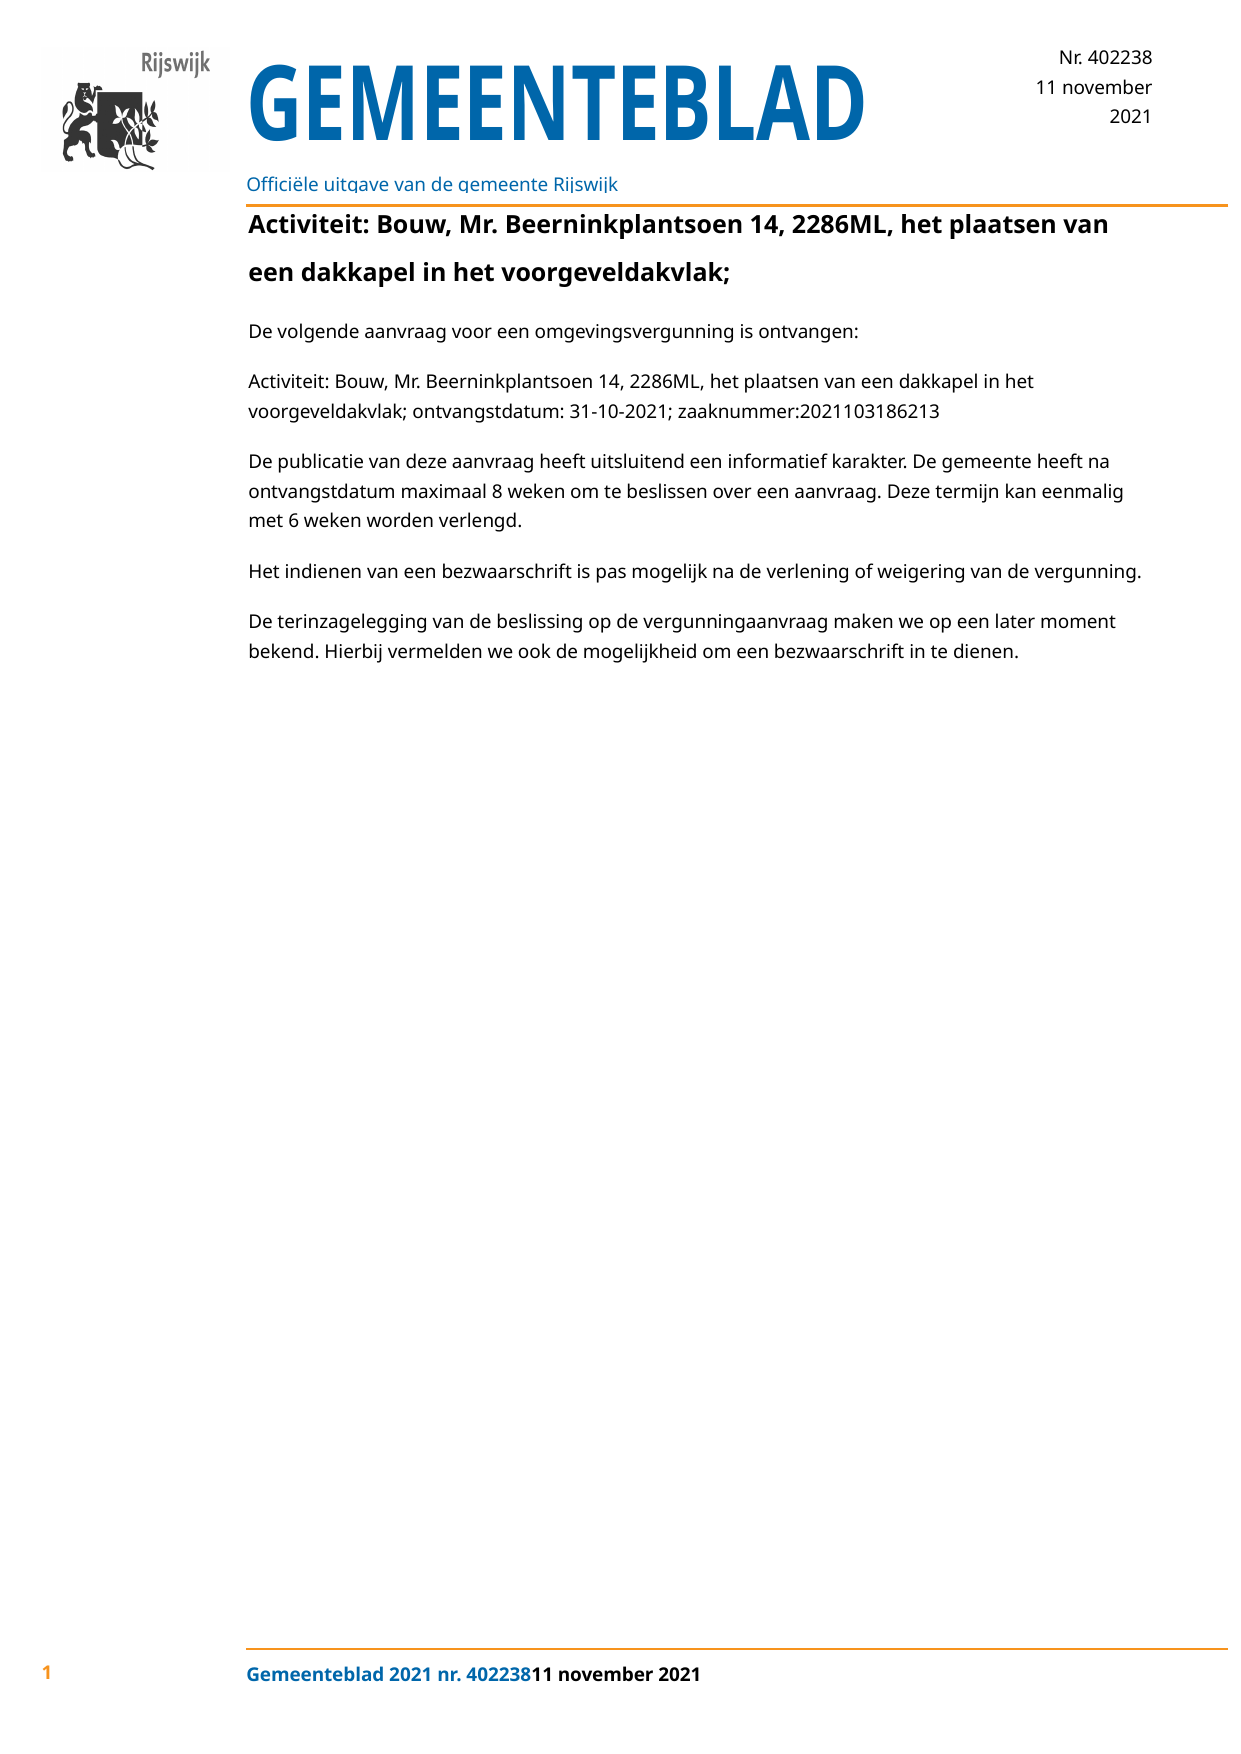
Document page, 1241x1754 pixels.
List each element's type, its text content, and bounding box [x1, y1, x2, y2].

text De publicatie van deze aanvraag heeft uitsluitend een informatief karakter. De gemeente heeft na ontvangstdatum maximaal 8 weken om te beslissen over een aanvraag. Deze termijn kan eenmalig met 6 weken worden verlengd. [248, 448, 1152, 533]
text Het indienen van een bezwaarschrift is pas mogelijk na de verlening of weigering van de vergunning. [248, 558, 1152, 584]
text De volgende aanvraag voor een omgevingsvergunning is ontvangen: [248, 318, 1152, 344]
text Activiteit: Bouw, Mr. Beerninkplantsoen 14, 2286ML, het plaatsen van een dakkapel in het voorgeveldakvlak; ontvangstdatum: 31-10-2021; zaaknummer:2021103186213 [248, 368, 1152, 424]
text De terinzagelegging van de beslissing op de vergunningaanvraag maken we op een later moment bekend. Hierbij vermelden we ook de mogelijkheid om een bezwaarschrift in te dienen. [248, 608, 1152, 664]
text Activiteit: Bouw, Mr. Beerninkplantsoen 14, 2286ML, het plaatsen van een dakkapel in het voorgeveldakvlak; [248, 207, 1152, 288]
picture [41, 47, 231, 172]
